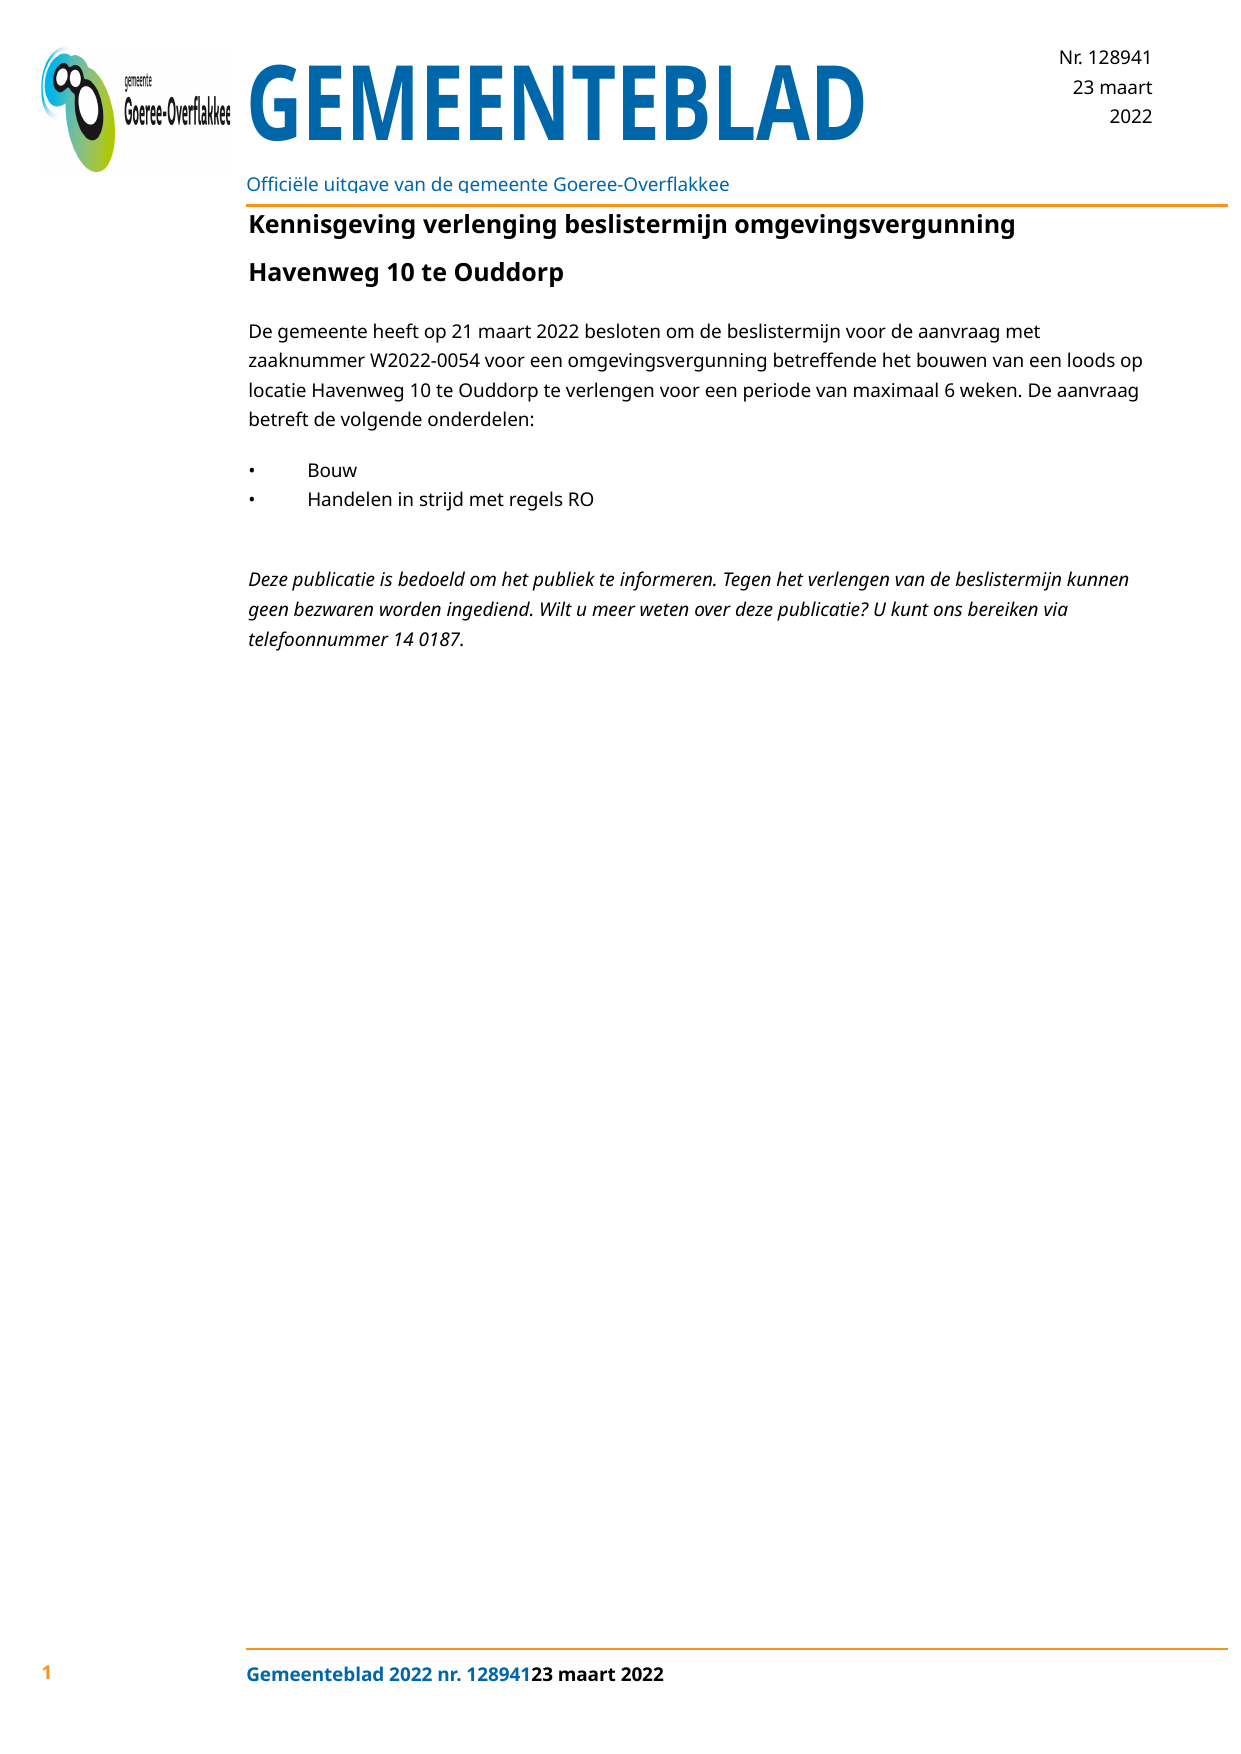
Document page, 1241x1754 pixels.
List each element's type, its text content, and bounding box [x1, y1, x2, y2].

list Handelen in strijd met regels RO [248, 487, 1152, 512]
text Deze publicatie is bedoeld om het publiek te informeren. Tegen het verlengen van de beslistermijn kunnen geen bezwaren worden ingediend. Wilt u meer weten over deze publicatie? U kunt ons bereiken via telefoonnummer 14 0187. [248, 567, 1152, 652]
text Kennisgeving verlenging beslistermijn omgevingsvergunning Havenweg 10 te Ouddorp [248, 207, 1152, 288]
picture [41, 47, 231, 172]
text De gemeente heeft op 21 maart 2022 besloten om de beslistermijn voor de aanvraag met zaaknummer W2022-0054 voor een omgevingsvergunning betreffende het bouwen van een loods op locatie Havenweg 10 te Ouddorp te verlengen voor een periode van maximaal 6 weken. De aanvraag betreft de volgende onderdelen: [248, 318, 1152, 432]
list Bouw [248, 457, 1152, 483]
